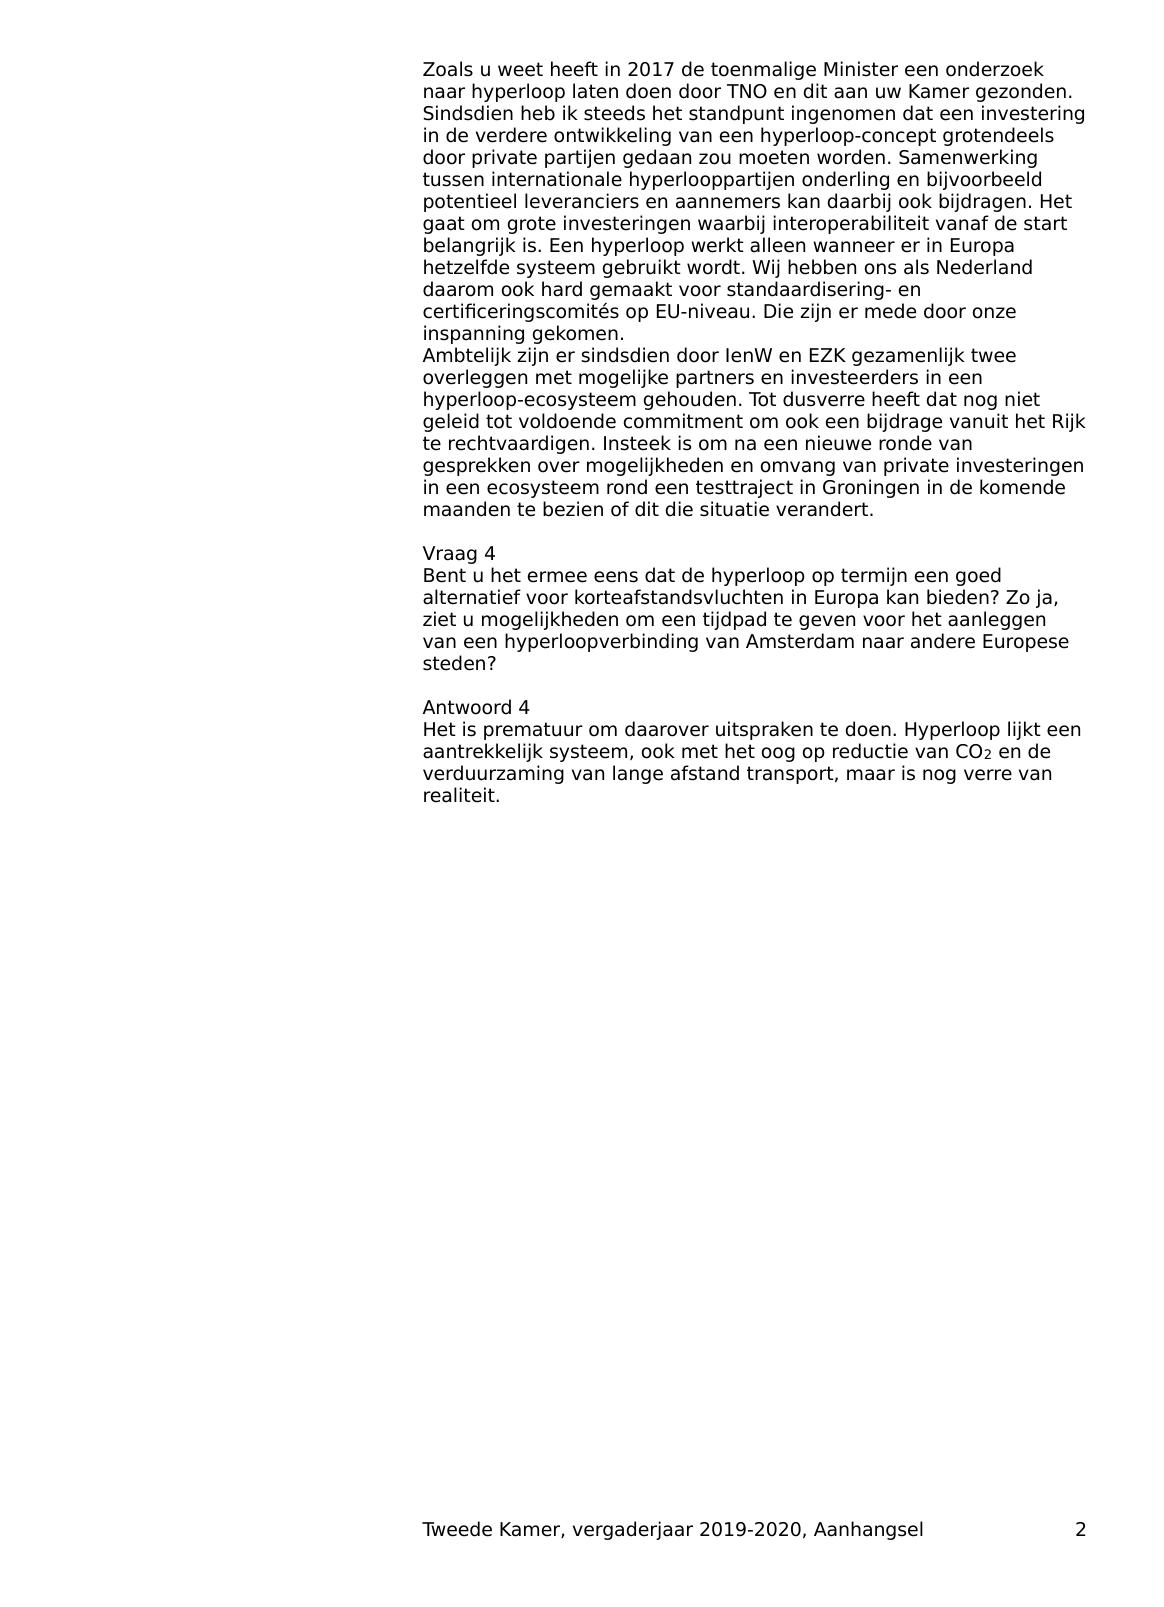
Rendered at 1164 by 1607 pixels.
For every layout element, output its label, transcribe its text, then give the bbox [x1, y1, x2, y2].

text Vraag 4 [422, 543, 1087, 565]
text Bent u het ermee eens dat de hyperloop op termijn een goed alternatief voor korteafstandsvluchten in Europa kan bieden? Zo ja, ziet u mogelijkheden om een tijdpad te geven voor het aanleggen van een hyperloopverbinding van Amsterdam naar andere Europese steden? [422, 565, 1087, 675]
text Antwoord 4 [422, 697, 1087, 719]
text Zoals u weet heeft in 2017 de toenmalige Minister een onderzoek naar hyperloop laten doen door TNO en dit aan uw Kamer gezonden. Sindsdien heb ik steeds het standpunt ingenomen dat een investering in de verdere ontwikkeling van een hyperloop-concept grotendeels door private partijen gedaan zou moeten worden. Samenwerking tussen internationale hyperlooppartijen onderling en bijvoorbeeld potentieel leveranciers en aannemers kan daarbij ook bijdragen. Het gaat om grote investeringen waarbij interoperabiliteit vanaf de start belangrijk is. Een hyperloop werkt alleen wanneer er in Europa hetzelfde systeem gebruikt wordt. Wij hebben ons als Nederland daarom ook hard gemaakt voor standaardisering- en certificeringscomités op EU-niveau. Die zijn er mede door onze inspanning gekomen. [422, 59, 1087, 345]
text Ambtelijk zijn er sindsdien door IenW en EZK gezamenlijk twee overleggen met mogelijke partners en investeerders in een hyperloop-ecosysteem gehouden. Tot dusverre heeft dat nog niet geleid tot voldoende commitment om ook een bijdrage vanuit het Rijk te rechtvaardigen. Insteek is om na een nieuwe ronde van gesprekken over mogelijkheden en omvang van private investeringen in een ecosysteem rond een testtraject in Groningen in de komende maanden te bezien of dit die situatie verandert. [422, 345, 1087, 521]
text Het is prematuur om daarover uitspraken te doen. Hyperloop lijkt een aantrekkelijk systeem, ook met het oog op reductie van CO2 en de verduurzaming van lange afstand transport, maar is nog verre van realiteit. [422, 719, 1087, 807]
